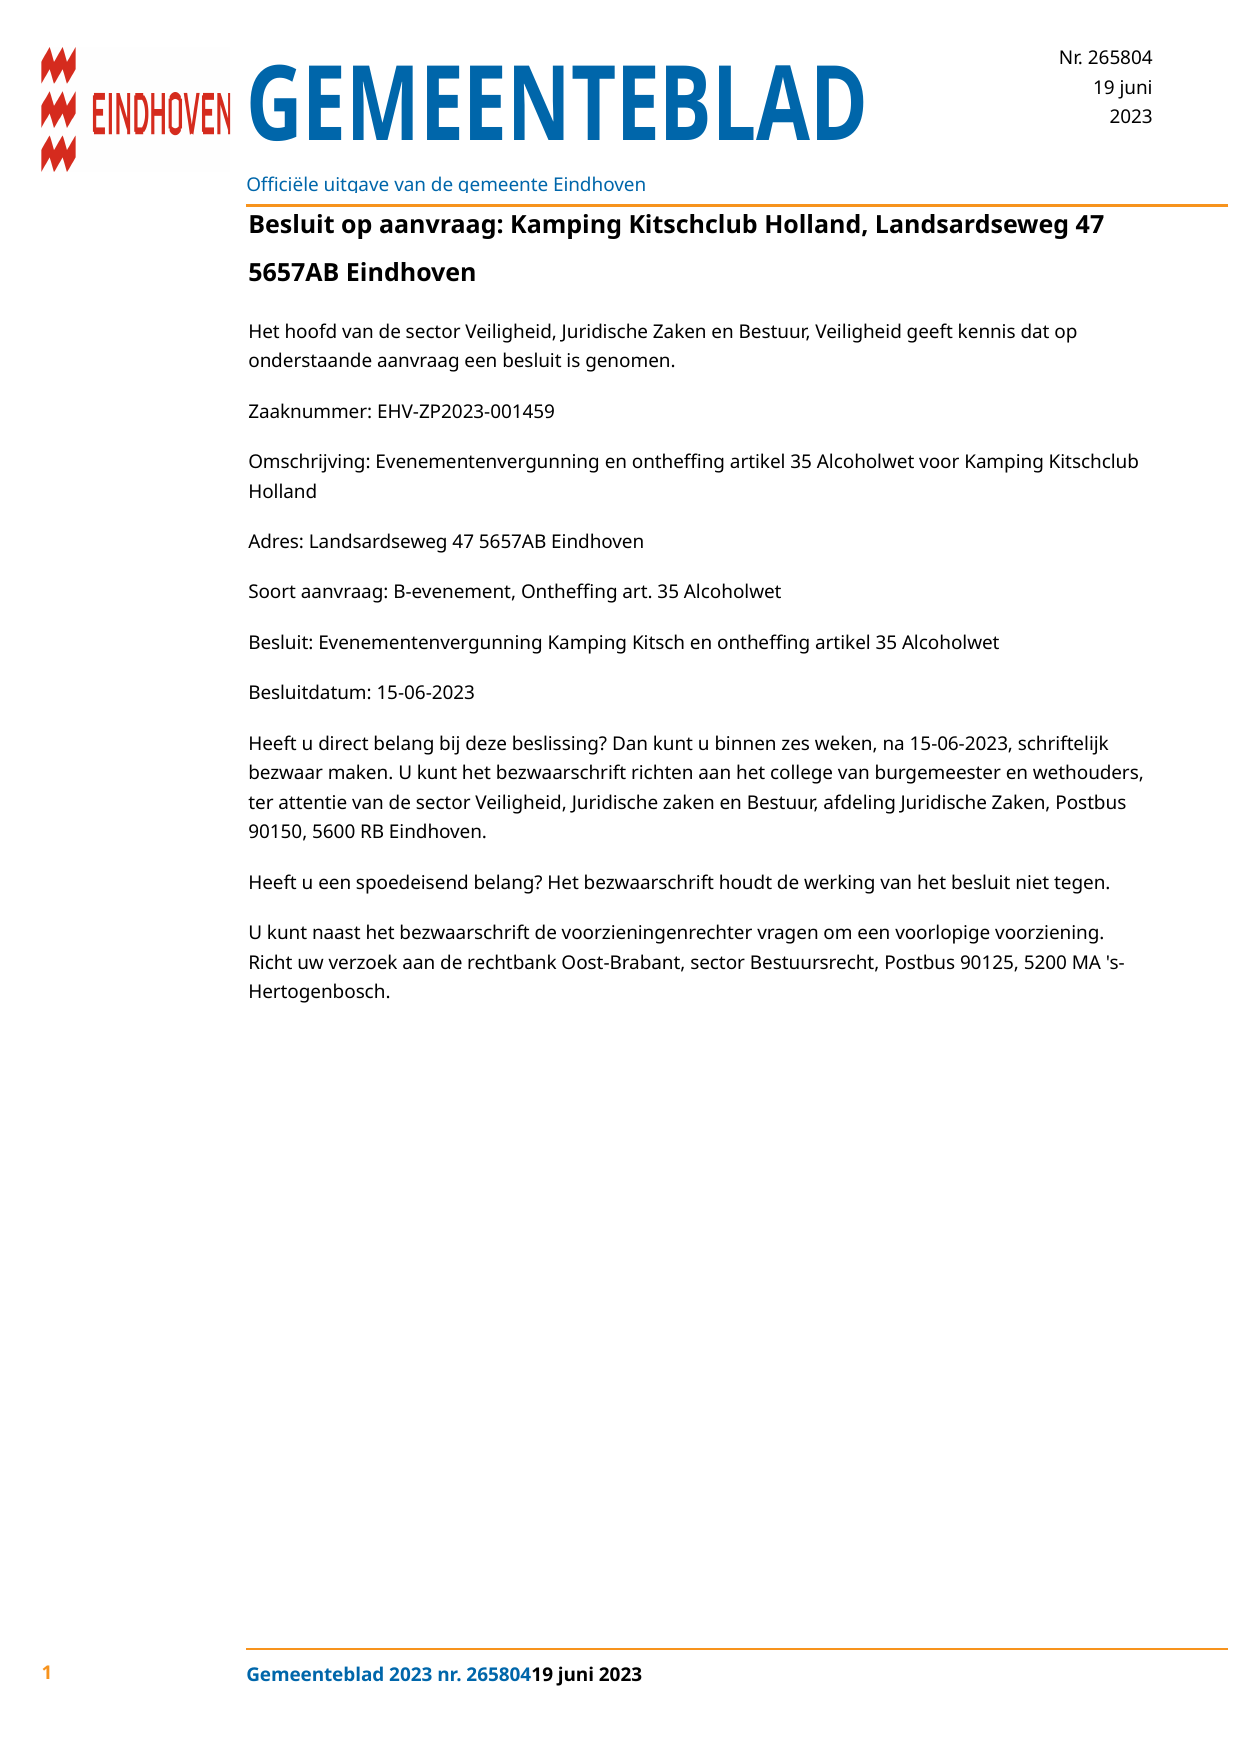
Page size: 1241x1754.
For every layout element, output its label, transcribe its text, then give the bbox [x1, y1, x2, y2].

picture [41, 47, 231, 172]
text Heeft u een spoedeisend belang? Het bezwaarschrift houdt de werking van het besluit niet tegen. [248, 869, 1152, 895]
text Besluit: Evenementenvergunning Kamping Kitsch en ontheffing artikel 35 Alcoholwet [248, 629, 1152, 655]
text Soort aanvraag: B-evenement, Ontheffing art. 35 Alcoholwet [248, 579, 1152, 604]
text Het hoofd van de sector Veiligheid, Juridische Zaken en Bestuur, Veiligheid geeft kennis dat op onderstaande aanvraag een besluit is genomen. [248, 318, 1152, 373]
text Omschrijving: Evenementenvergunning en ontheffing artikel 35 Alcoholwet voor Kamping Kitschclub Holland [248, 448, 1152, 504]
text Zaaknummer: EHV-ZP2023-001459 [248, 398, 1152, 424]
text Adres: Landsardseweg 47 5657AB Eindhoven [248, 528, 1152, 554]
text Besluitdatum: 15-06-2023 [248, 679, 1152, 705]
text U kunt naast het bezwaarschrift de voorzieningenrechter vragen om een voorlopige voorziening. Richt uw verzoek aan de rechtbank Oost-Brabant, sector Bestuursrecht, Postbus 90125, 5200 MA 's-Hertogenbosch. [248, 919, 1152, 1004]
text Heeft u direct belang bij deze beslissing? Dan kunt u binnen zes weken, na 15-06-2023, schriftelijk bezwaar maken. U kunt het bezwaarschrift richten aan het college van burgemeester en wethouders, ter attentie van de sector Veiligheid, Juridische zaken en Bestuur, afdeling Juridische Zaken, Postbus 90150, 5600 RB Eindhoven. [248, 730, 1152, 844]
text Besluit op aanvraag: Kamping Kitschclub Holland, Landsardseweg 47 5657AB Eindhoven [248, 207, 1152, 288]
